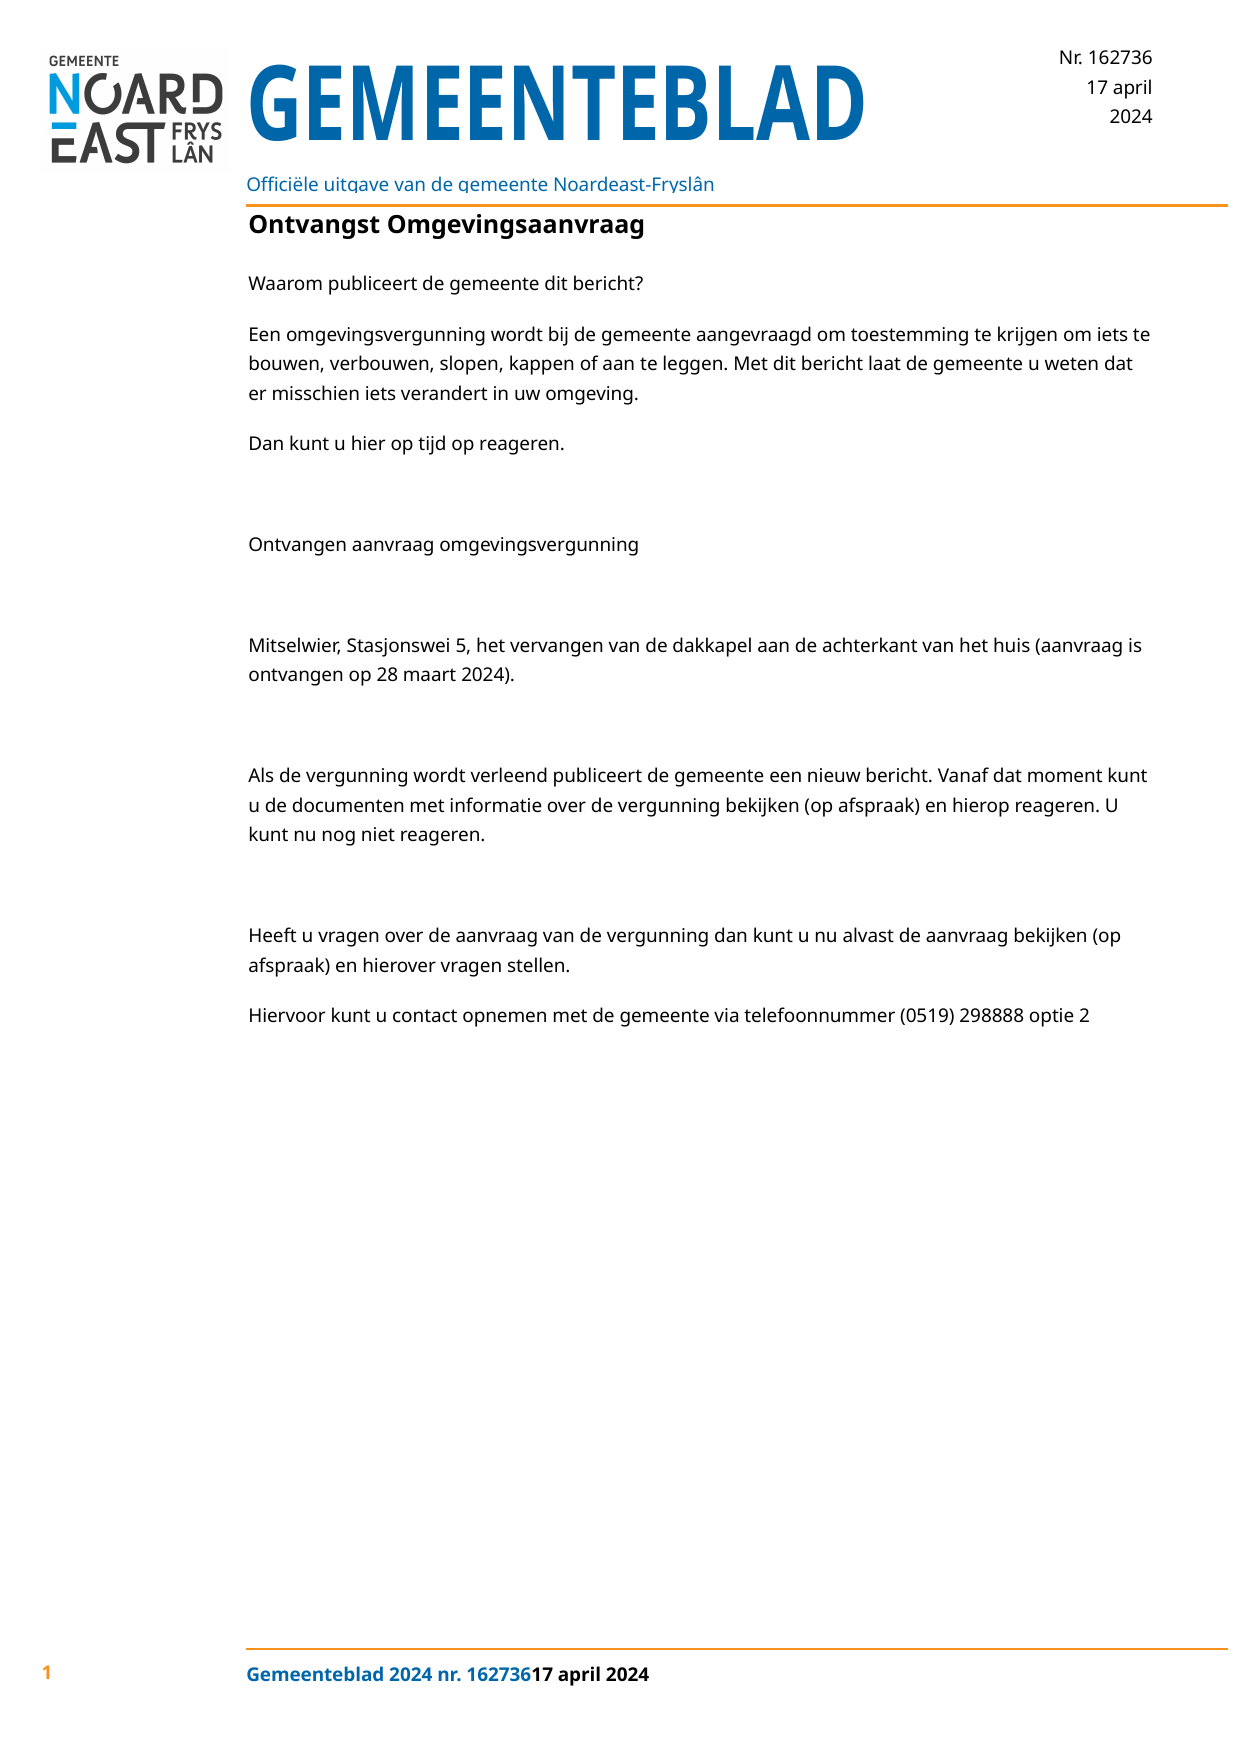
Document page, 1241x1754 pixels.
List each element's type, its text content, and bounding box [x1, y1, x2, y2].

picture [41, 47, 231, 172]
text Ontvangst Omgevingsaanvraag [248, 207, 1152, 241]
text Als de vergunning wordt verleend publiceert de gemeente een nieuw bericht. Vanaf dat moment kunt u de documenten met informatie over de vergunning bekijken (op afspraak) en hierop reageren. U kunt nu nog niet reageren. [248, 762, 1152, 847]
text Dan kunt u hier op tijd op reageren. [248, 430, 1152, 456]
text Mitselwier, Stasjonswei 5, het vervangen van de dakkapel aan de achterkant van het huis (aanvraag is ontvangen op 28 maart 2024). [248, 632, 1152, 687]
text Een omgevingsvergunning wordt bij de gemeente aangevraagd om toestemming te krijgen om iets te bouwen, verbouwen, slopen, kappen of aan te leggen. Met dit bericht laat de gemeente u weten dat er misschien iets verandert in uw omgeving. [248, 321, 1152, 406]
text Ontvangen aanvraag omgevingsvergunning [248, 531, 1152, 557]
text Heeft u vragen over de aanvraag van de vergunning dan kunt u nu alvast de aanvraag bekijken (op afspraak) en hierover vragen stellen. [248, 922, 1152, 978]
text Waarom publiceert de gemeente dit bericht? [248, 270, 1152, 296]
text Hiervoor kunt u contact opnemen met de gemeente via telefoonnummer (0519) 298888 optie 2 [248, 1002, 1152, 1028]
